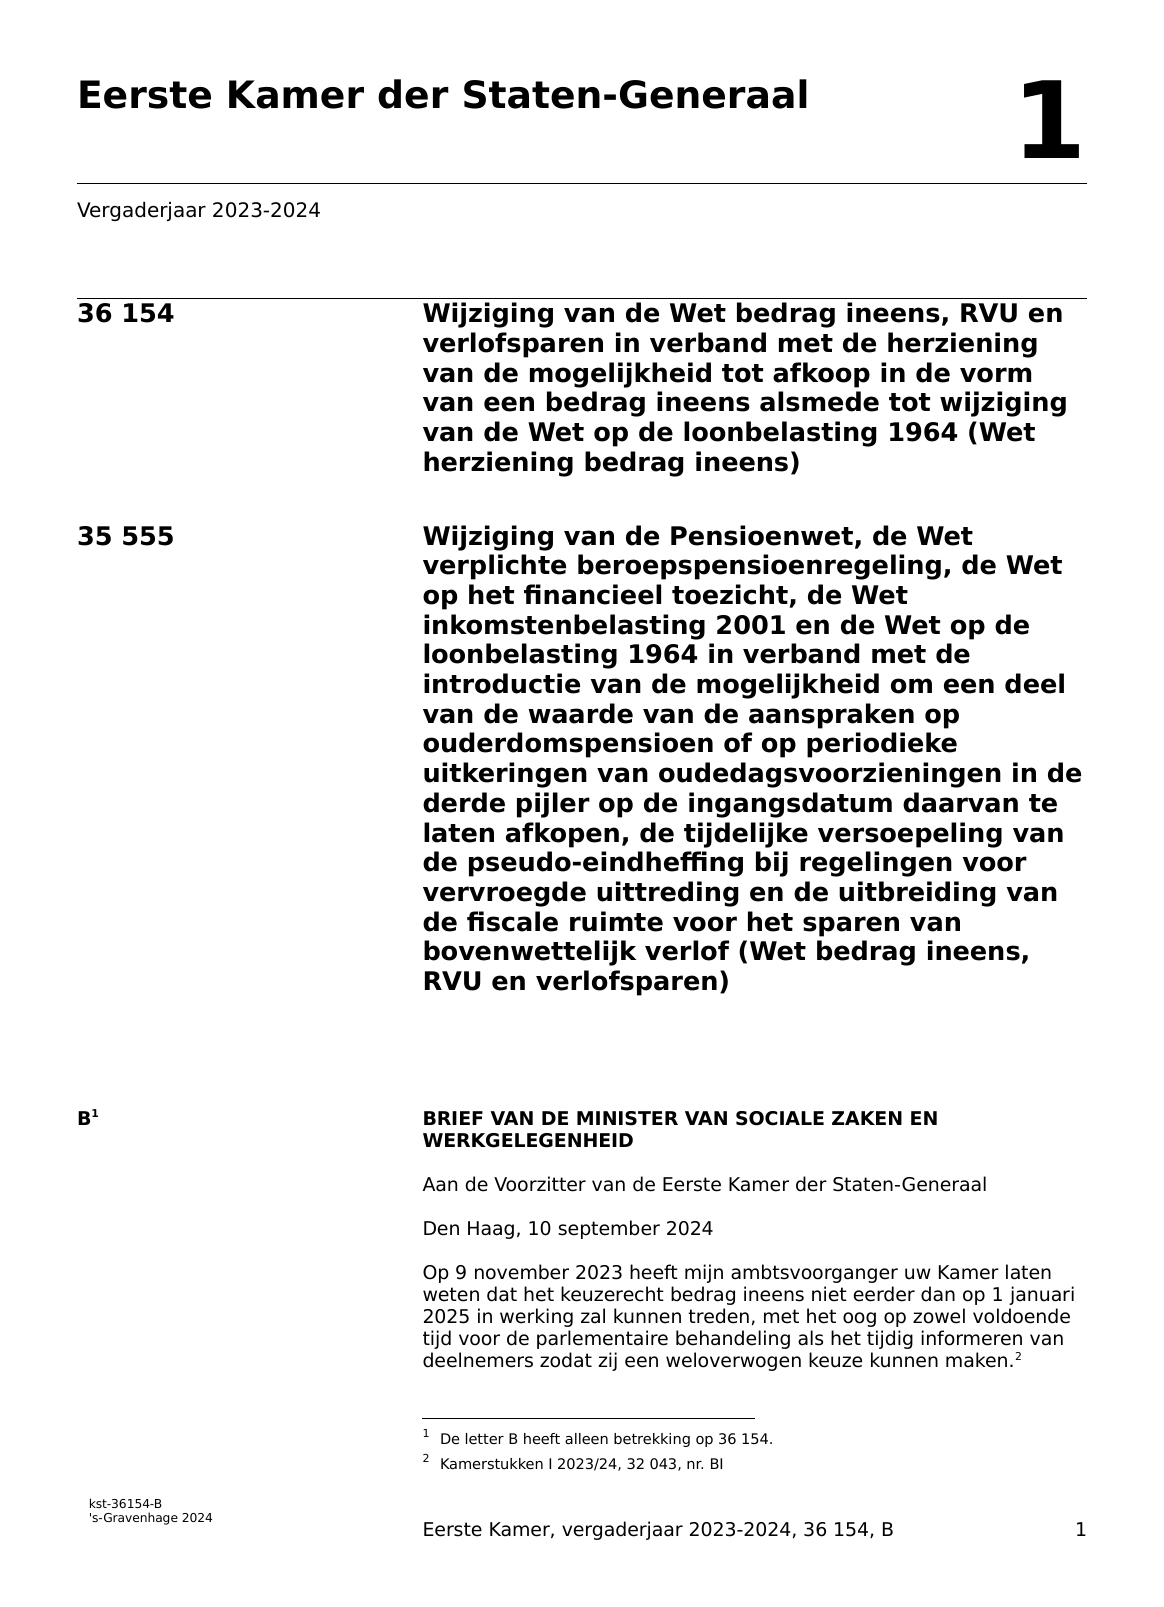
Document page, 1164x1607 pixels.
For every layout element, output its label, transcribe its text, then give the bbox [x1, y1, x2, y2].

table_cell Vergaderjaar 2023-2024 [77, 184, 1087, 298]
text Op 9 november 2023 heeft mijn ambtsvoorganger uw Kamer laten weten dat het keuzerecht bedrag ineens niet eerder dan op 1 januari 2025 in werking zal kunnen treden, met het oog op zowel voldoende tijd voor de parlementaire behandeling als het tijdig informeren van deelnemers zodat zij een weloverwogen keuze kunnen maken. [422, 1262, 1087, 1372]
table_header Eerste Kamer der Staten-Generaal [77, 59, 886, 183]
text kst-36154-B [88, 1497, 323, 1511]
table_header 1 [886, 59, 1087, 183]
subtitle 36 154 Wijziging van de Wet bedrag ineens, RVU en verlofsparen in verband met de herziening van de mogelijkheid tot afkoop in de vorm van een bedrag ineens alsmede tot wijziging van de Wet op de loonbelasting 1964 (Wet herziening bedrag ineens) [77, 299, 1087, 477]
text De letter B heeft alleen betrekking op 36 154. [422, 1427, 1087, 1449]
text 's-Gravenhage 2024 [88, 1511, 323, 1525]
text Kamerstukken I 2023/24, 32 043, nr. BI [422, 1452, 1087, 1474]
text Aan de Voorzitter van de Eerste Kamer der Staten-Generaal [422, 1174, 1087, 1196]
text Den Haag, 10 september 2024 [422, 1218, 1087, 1240]
subtitle 35 555 Wijziging van de Pensioenwet, de Wet verplichte beroepspensioenregeling, de Wet op het financieel toezicht, de Wet inkomstenbelasting 2001 en de Wet op de loonbelasting 1964 in verband met de introductie van de mogelijkheid om een deel van de waarde van de aanspraken op ouderdomspensioen of op periodieke uitkeringen van oudedagsvoorzieningen in de derde pijler op de ingangsdatum daarvan te laten afkopen, de tijdelijke versoepeling van de pseudo-eindheffing bij regelingen voor vervroegde uittreding en de uitbreiding van de fiscale ruimte voor het sparen van bovenwettelijk verlof (Wet bedrag ineens, RVU en verlofsparen) [77, 521, 1087, 996]
subtitle B BRIEF VAN DE MINISTER VAN SOCIALE ZAKEN EN WERKGELEGENHEID [77, 1107, 1087, 1151]
